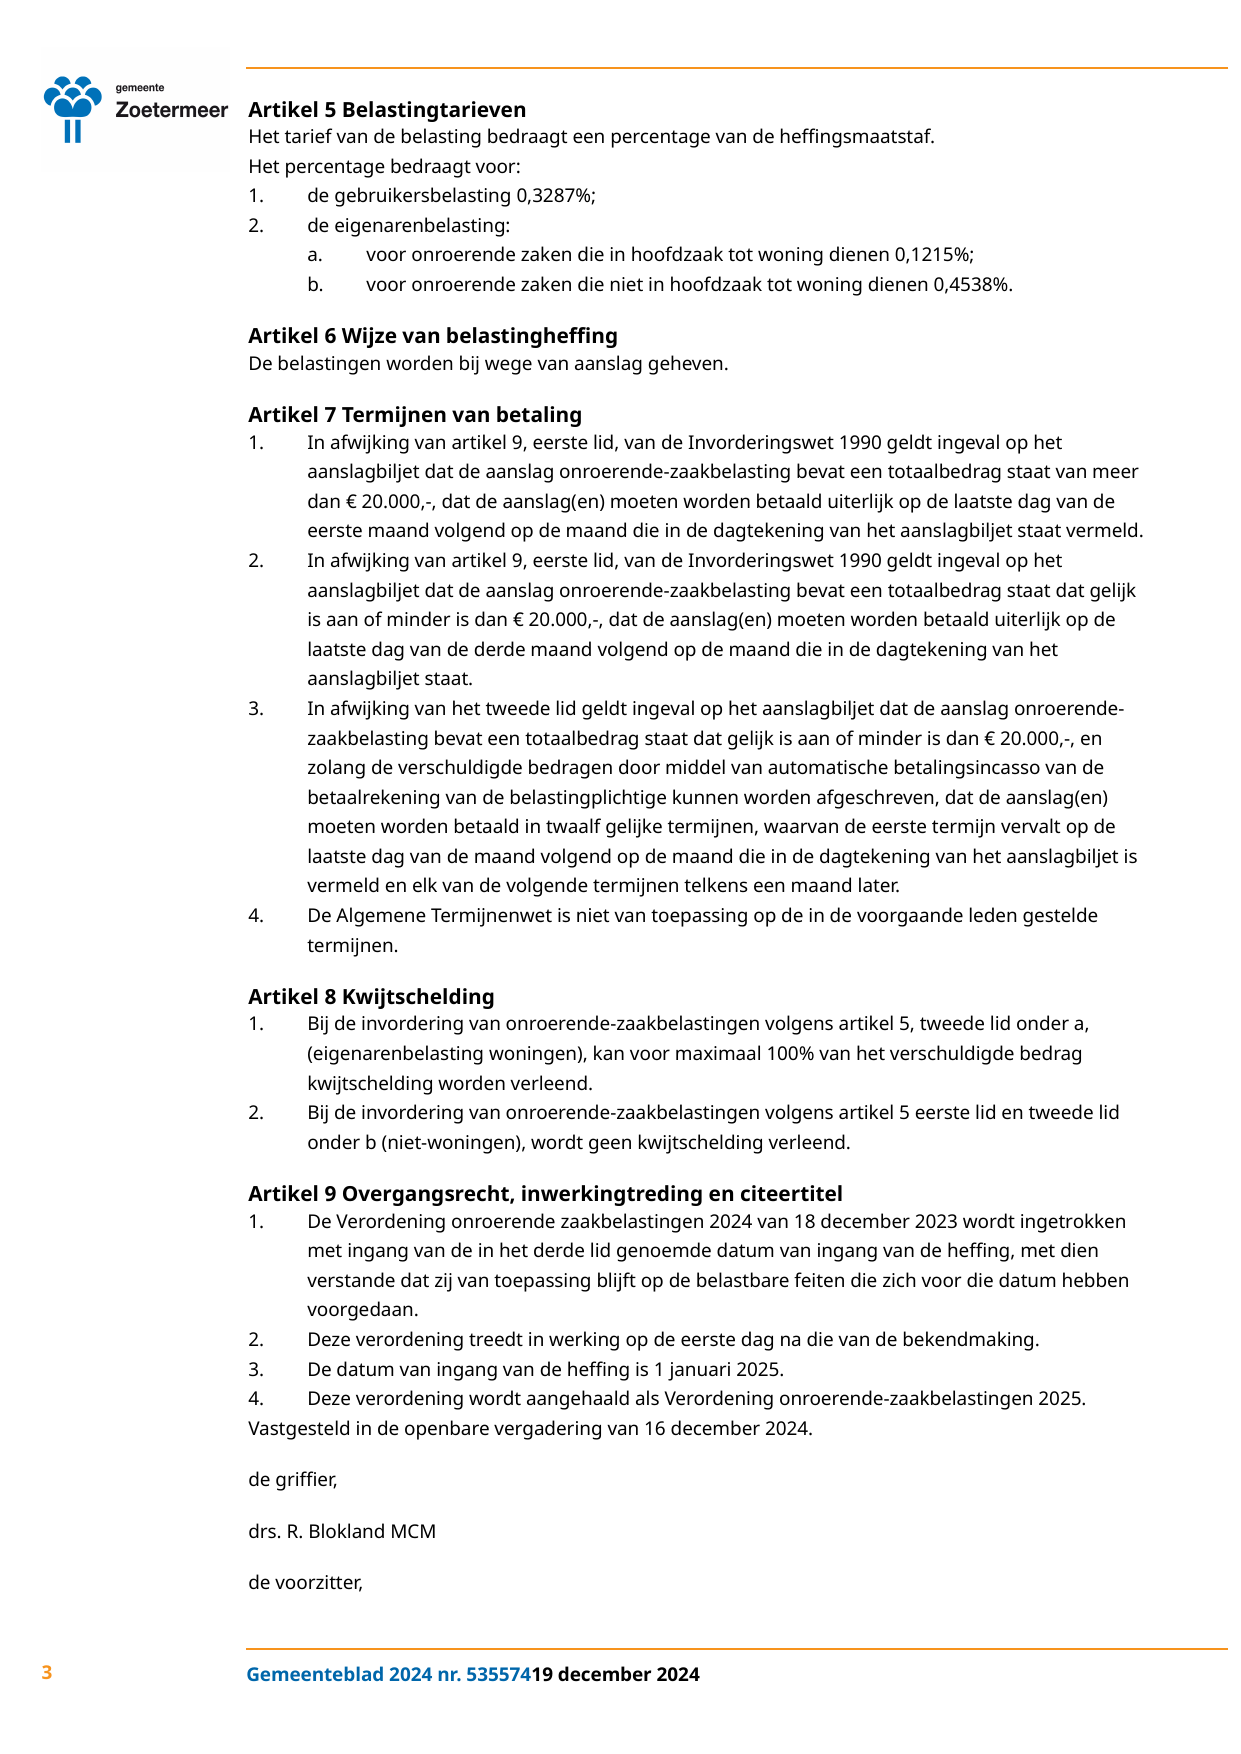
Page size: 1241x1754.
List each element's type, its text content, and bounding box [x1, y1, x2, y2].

text Het percentage bedraagt voor: [248, 153, 1152, 178]
text de griffier, [248, 1466, 1152, 1492]
text Artikel 9 Overgangsrecht, inwerkingtreding en citeertitel [248, 1179, 1152, 1208]
list Bij de invordering van onroerende-zaakbelastingen volgens artikel 5, tweede lid onder a, (eigenarenbelasting woningen), kan voor maximaal 100% van het verschuldigde bedrag kwijtschelding worden verleend. [248, 1011, 1152, 1096]
list De datum van ingang van de heffing is 1 januari 2025. [248, 1356, 1152, 1381]
list In afwijking van artikel 9, eerste lid, van de Invorderingswet 1990 geldt ingeval op het aanslagbiljet dat de aanslag onroerende-zaakbelasting bevat een totaalbedrag staat dat gelijk is aan of minder is dan € 20.000,-, dat de aanslag(en) moeten worden betaald uiterlijk op de laatste dag van de derde maand volgend op de maand die in de dagtekening van het aanslagbiljet staat. [248, 547, 1152, 691]
list de gebruikersbelasting 0,3287%; [248, 182, 1152, 208]
list Deze verordening treedt in werking op de eerste dag na die van de bekendmaking. [248, 1326, 1152, 1352]
text De belastingen worden bij wege van aanslag geheven. [248, 350, 1152, 376]
text Artikel 8 Kwijtschelding [248, 982, 1152, 1011]
list Bij de invordering van onroerende-zaakbelastingen volgens artikel 5 eerste lid en tweede lid onder b (niet-woningen), wordt geen kwijtschelding verleend. [248, 1099, 1152, 1155]
list De Algemene Termijnenwet is niet van toepassing op de in de voorgaande leden gestelde termijnen. [248, 902, 1152, 957]
text Artikel 6 Wijze van belastingheffing [248, 322, 1152, 350]
text de voorzitter, [248, 1569, 1152, 1595]
text Artikel 7 Termijnen van betaling [248, 400, 1152, 429]
list Deze verordening wordt aangehaald als Verordening onroerende-zaakbelastingen 2025. [248, 1385, 1152, 1411]
picture [41, 47, 231, 172]
text Het tarief van de belasting bedraagt een percentage van de heffingsmaatstaf. [248, 123, 1152, 149]
list In afwijking van artikel 9, eerste lid, van de Invorderingswet 1990 geldt ingeval op het aanslagbiljet dat de aanslag onroerende-zaakbelasting bevat een totaalbedrag staat van meer dan € 20.000,-, dat de aanslag(en) moeten worden betaald uiterlijk op de laatste dag van de eerste maand volgend op de maand die in de dagtekening van het aanslagbiljet staat vermeld. [248, 429, 1152, 543]
list de eigenarenbelasting: [248, 212, 1152, 238]
text Vastgesteld in de openbare vergadering van 16 december 2024. [248, 1415, 1152, 1441]
text Artikel 5 Belastingtarieven [248, 95, 1152, 123]
list De Verordening onroerende zaakbelastingen 2024 van 18 december 2023 wordt ingetrokken met ingang van de in het derde lid genoemde datum van ingang van de heffing, met dien verstande dat zij van toepassing blijft op de belastbare feiten die zich voor die datum hebben voorgedaan. [248, 1208, 1152, 1322]
list voor onroerende zaken die in hoofdzaak tot woning dienen 0,1215%; [307, 242, 1152, 267]
text drs. R. Blokland MCM [248, 1518, 1152, 1543]
list In afwijking van het tweede lid geldt ingeval op het aanslagbiljet dat de aanslag onroerende-zaakbelasting bevat een totaalbedrag staat dat gelijk is aan of minder is dan € 20.000,-, en zolang de verschuldigde bedragen door middel van automatische betalingsincasso van de betaalrekening van de belastingplichtige kunnen worden afgeschreven, dat de aanslag(en) moeten worden betaald in twaalf gelijke termijnen, waarvan de eerste termijn vervalt op de laatste dag van de maand volgend op de maand die in de dagtekening van het aanslagbiljet is vermeld en elk van de volgende termijnen telkens een maand later. [248, 695, 1152, 898]
list voor onroerende zaken die niet in hoofdzaak tot woning dienen 0,4538%. [307, 271, 1152, 297]
